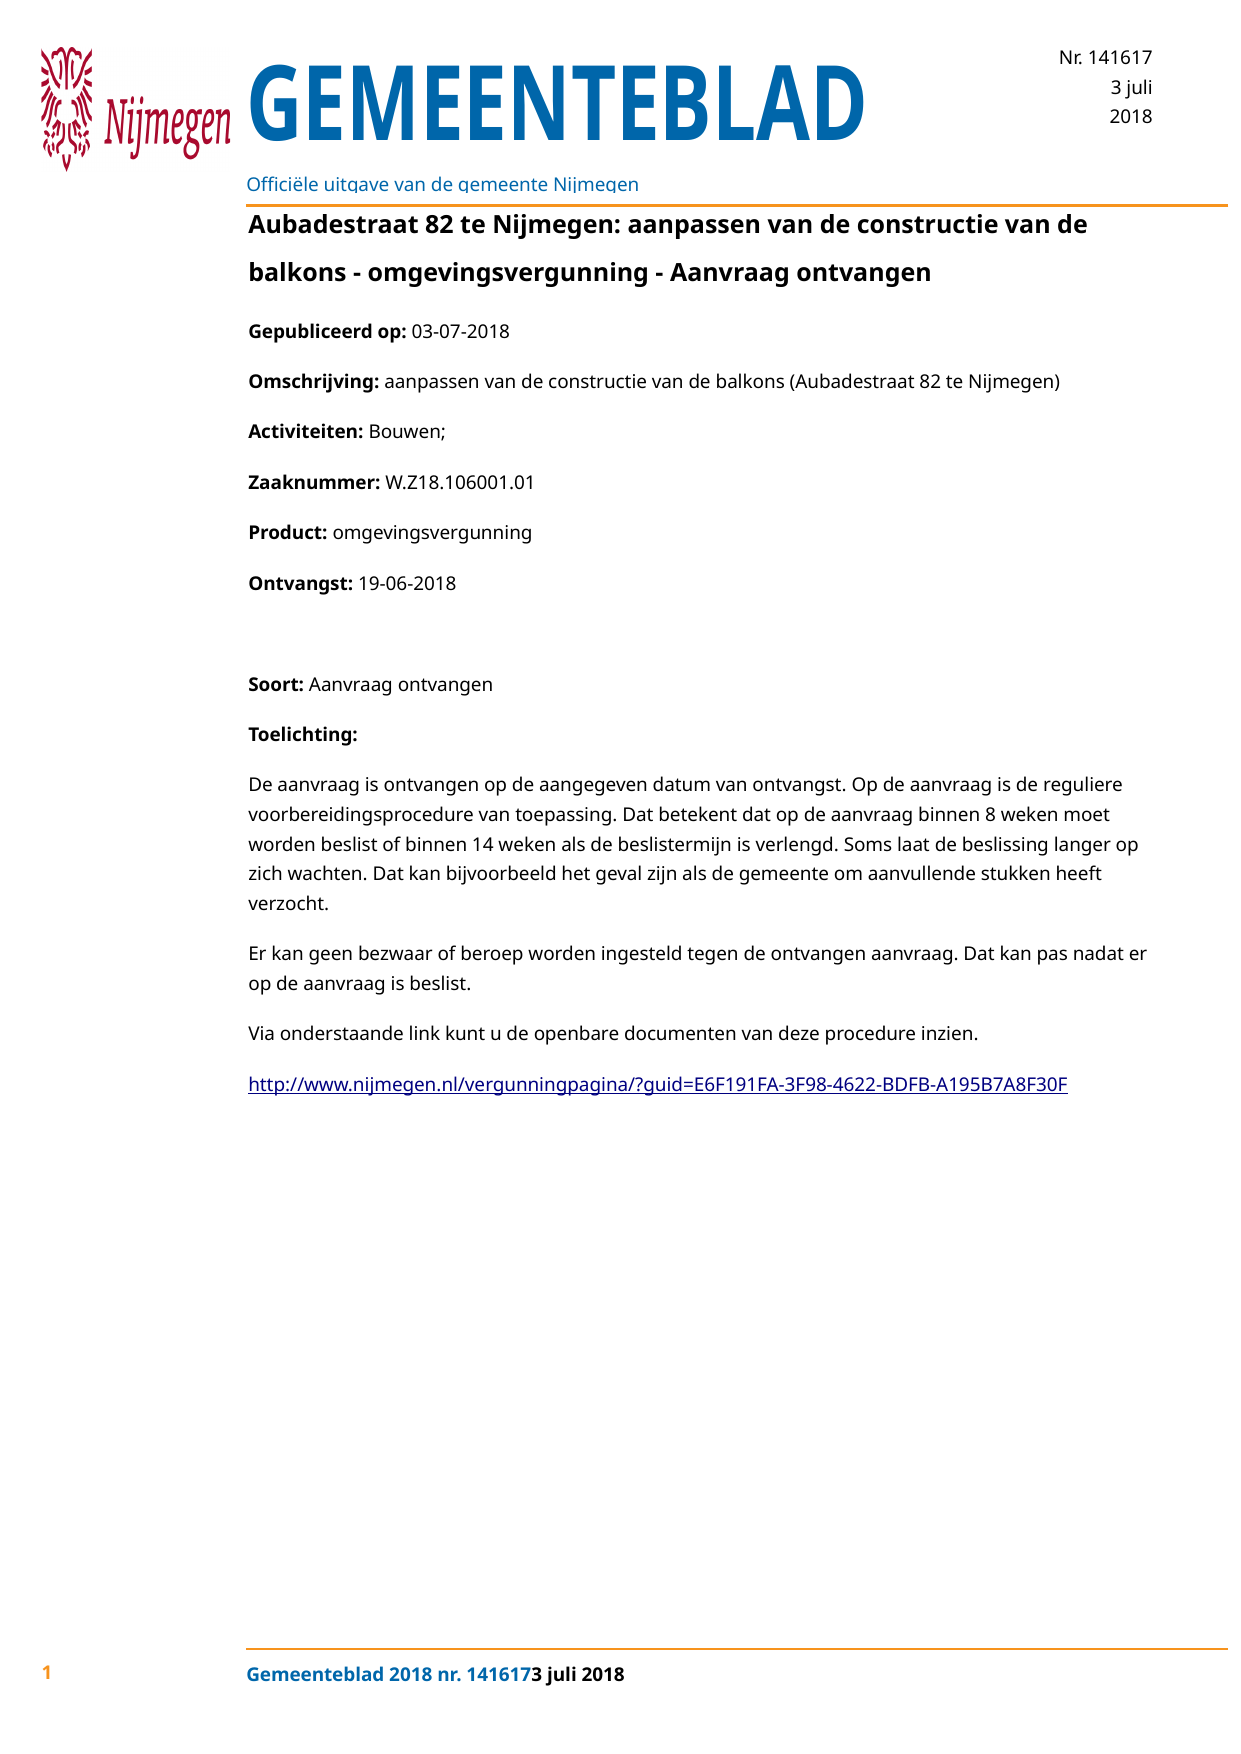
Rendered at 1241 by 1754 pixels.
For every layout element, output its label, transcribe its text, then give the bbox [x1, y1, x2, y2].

text Zaaknummer: W.Z18.106001.01 [248, 469, 1152, 495]
text Er kan geen bezwaar of beroep worden ingesteld tegen de ontvangen aanvraag. Dat kan pas nadat er op de aanvraag is beslist. [248, 940, 1152, 996]
text http://www.nijmegen.nl/vergunningpagina/?guid=E6F191FA-3F98-4622-BDFB-A195B7A8F30F [248, 1071, 1152, 1097]
text Soort: Aanvraag ontvangen [248, 671, 1152, 697]
text Ontvangst: 19-06-2018 [248, 570, 1152, 596]
picture [41, 47, 231, 172]
text De aanvraag is ontvangen op de aangegeven datum van ontvangst. Op de aanvraag is de reguliere voorbereidingsprocedure van toepassing. Dat betekent dat op de aanvraag binnen 8 weken moet worden beslist of binnen 14 weken als de beslistermijn is verlengd. Soms laat de beslissing langer op zich wachten. Dat kan bijvoorbeeld het geval zijn als de gemeente om aanvullende stukken heeft verzocht. [248, 772, 1152, 916]
text Product: omgevingsvergunning [248, 519, 1152, 545]
text Toelichting: [248, 721, 1152, 747]
text Gepubliceerd op: 03-07-2018 [248, 318, 1152, 344]
text Aubadestraat 82 te Nijmegen: aanpassen van de constructie van de balkons - omgevingsvergunning - Aanvraag ontvangen [248, 207, 1152, 288]
text Activiteiten: Bouwen; [248, 419, 1152, 444]
text Via onderstaande link kunt u de openbare documenten van deze procedure inzien. [248, 1020, 1152, 1046]
text Omschrijving: aanpassen van de constructie van de balkons (Aubadestraat 82 te Nijmegen) [248, 368, 1152, 394]
